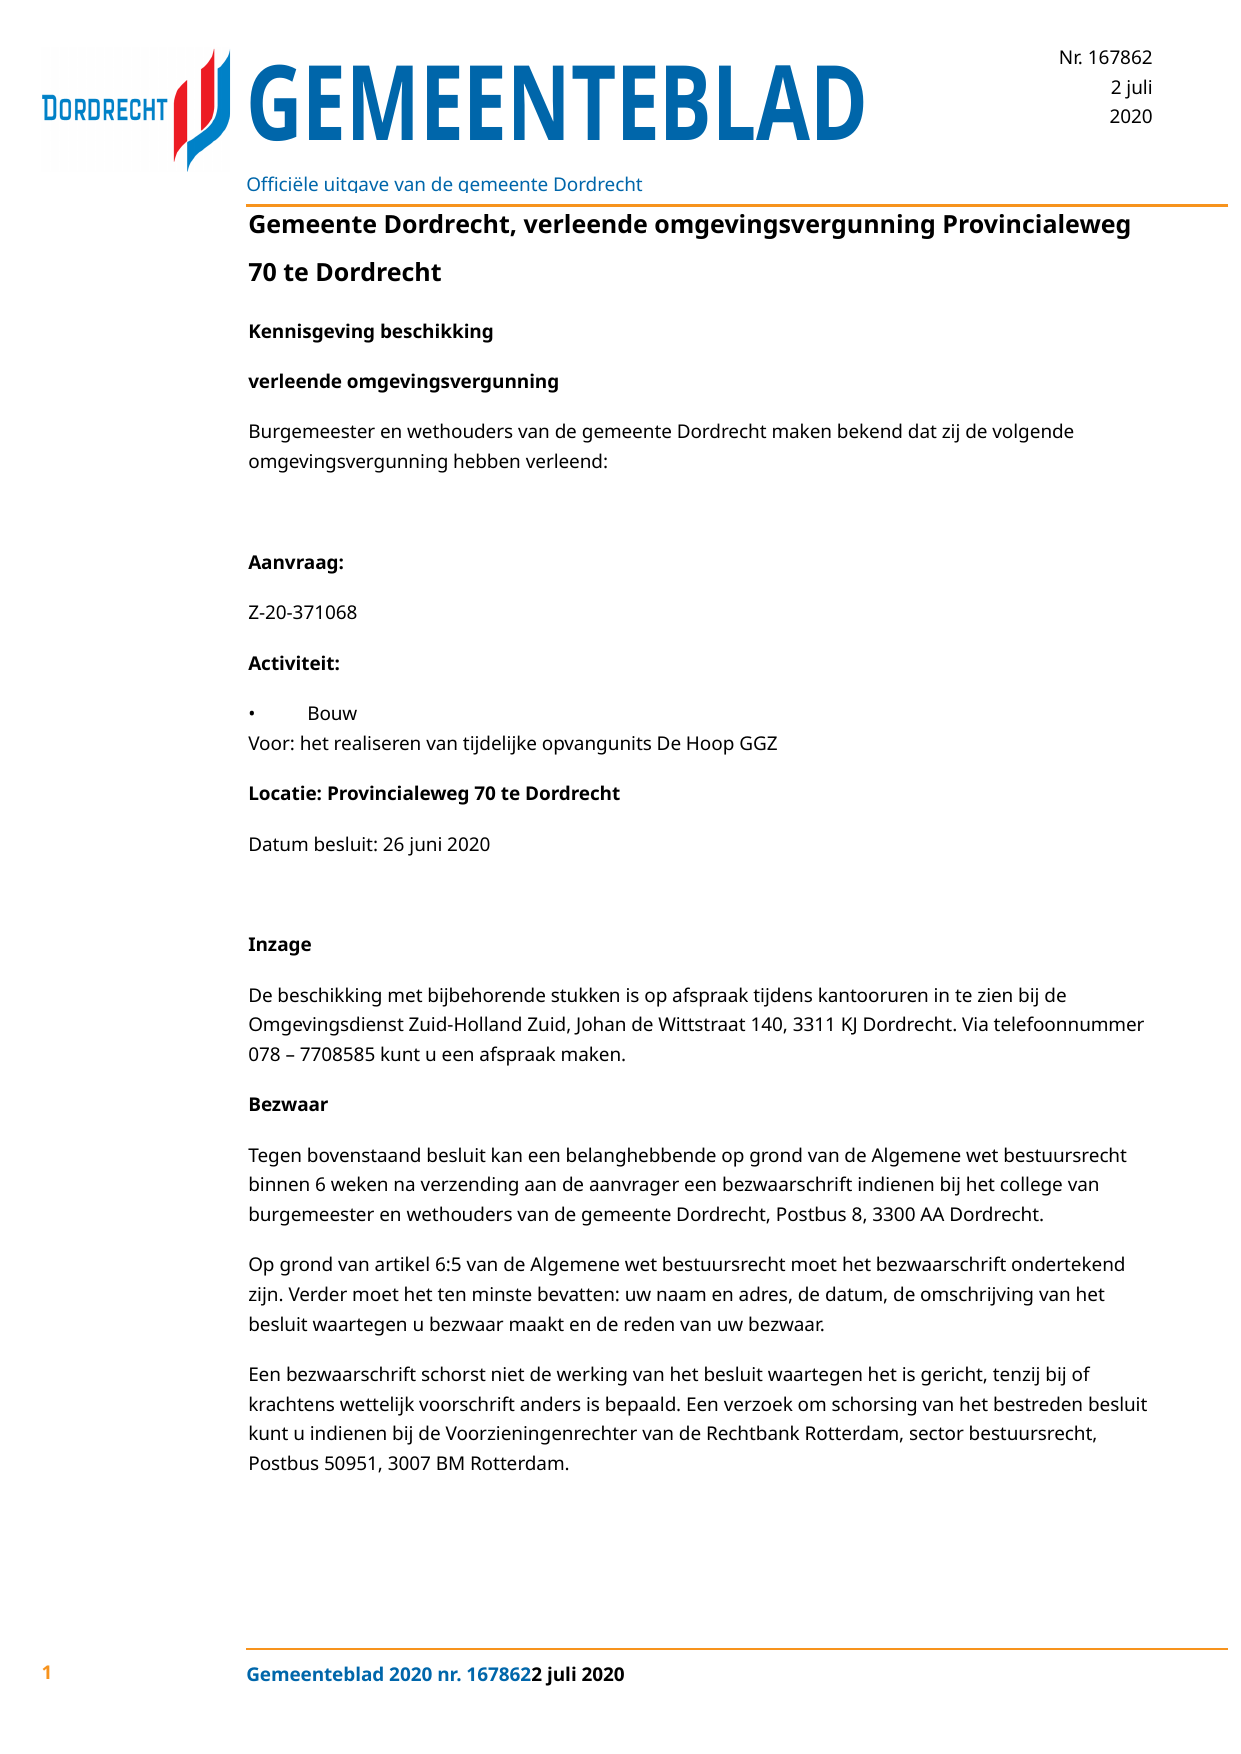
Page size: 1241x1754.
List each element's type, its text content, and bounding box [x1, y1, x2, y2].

text Voor: het realiseren van tijdelijke opvangunits De Hoop GGZ [248, 730, 1152, 756]
text Datum besluit: 26 juni 2020 [248, 831, 1152, 857]
text Inzage [248, 932, 1152, 957]
text Een bezwaarschrift schorst niet de werking van het besluit waartegen het is gericht, tenzij bij of krachtens wettelijk voorschrift anders is bepaald. Een verzoek om schorsing van het bestreden besluit kunt u indienen bij de Voorzieningenrechter van de Rechtbank Rotterdam, sector bestuursrecht, Postbus 50951, 3007 BM Rotterdam. [248, 1361, 1152, 1476]
text Burgemeester en wethouders van de gemeente Dordrecht maken bekend dat zij de volgende omgevingsvergunning hebben verleend: [248, 419, 1152, 474]
text Gemeente Dordrecht, verleende omgevingsvergunning Provincialeweg 70 te Dordrecht [248, 207, 1152, 288]
text Op grond van artikel 6:5 van de Algemene wet bestuursrecht moet het bezwaarschrift ondertekend zijn. Verder moet het ten minste bevatten: uw naam en adres, de datum, de omschrijving van het besluit waartegen u bezwaar maakt en de reden van uw bezwaar. [248, 1252, 1152, 1337]
text Bezwaar [248, 1092, 1152, 1117]
text Aanvraag: [248, 549, 1152, 575]
text Activiteit: [248, 650, 1152, 676]
text De beschikking met bijbehorende stukken is op afspraak tijdens kantooruren in te zien bij de Omgevingsdienst Zuid-Holland Zuid, Johan de Wittstraat 140, 3311 KJ Dordrecht. Via telefoonnummer 078 – 7708585 kunt u een afspraak maken. [248, 982, 1152, 1067]
text Z-20-371068 [248, 599, 1152, 625]
picture [41, 47, 231, 172]
text verleende omgevingsvergunning [248, 368, 1152, 394]
text Tegen bovenstaand besluit kan een belanghebbende op grond van de Algemene wet bestuursrecht binnen 6 weken na verzending aan de aanvrager een bezwaarschrift indienen bij het college van burgemeester en wethouders van de gemeente Dordrecht, Postbus 8, 3300 AA Dordrecht. [248, 1142, 1152, 1227]
text Locatie: Provincialeweg 70 te Dordrecht [248, 780, 1152, 806]
text Kennisgeving beschikking [248, 318, 1152, 344]
list Bouw [248, 700, 1152, 726]
